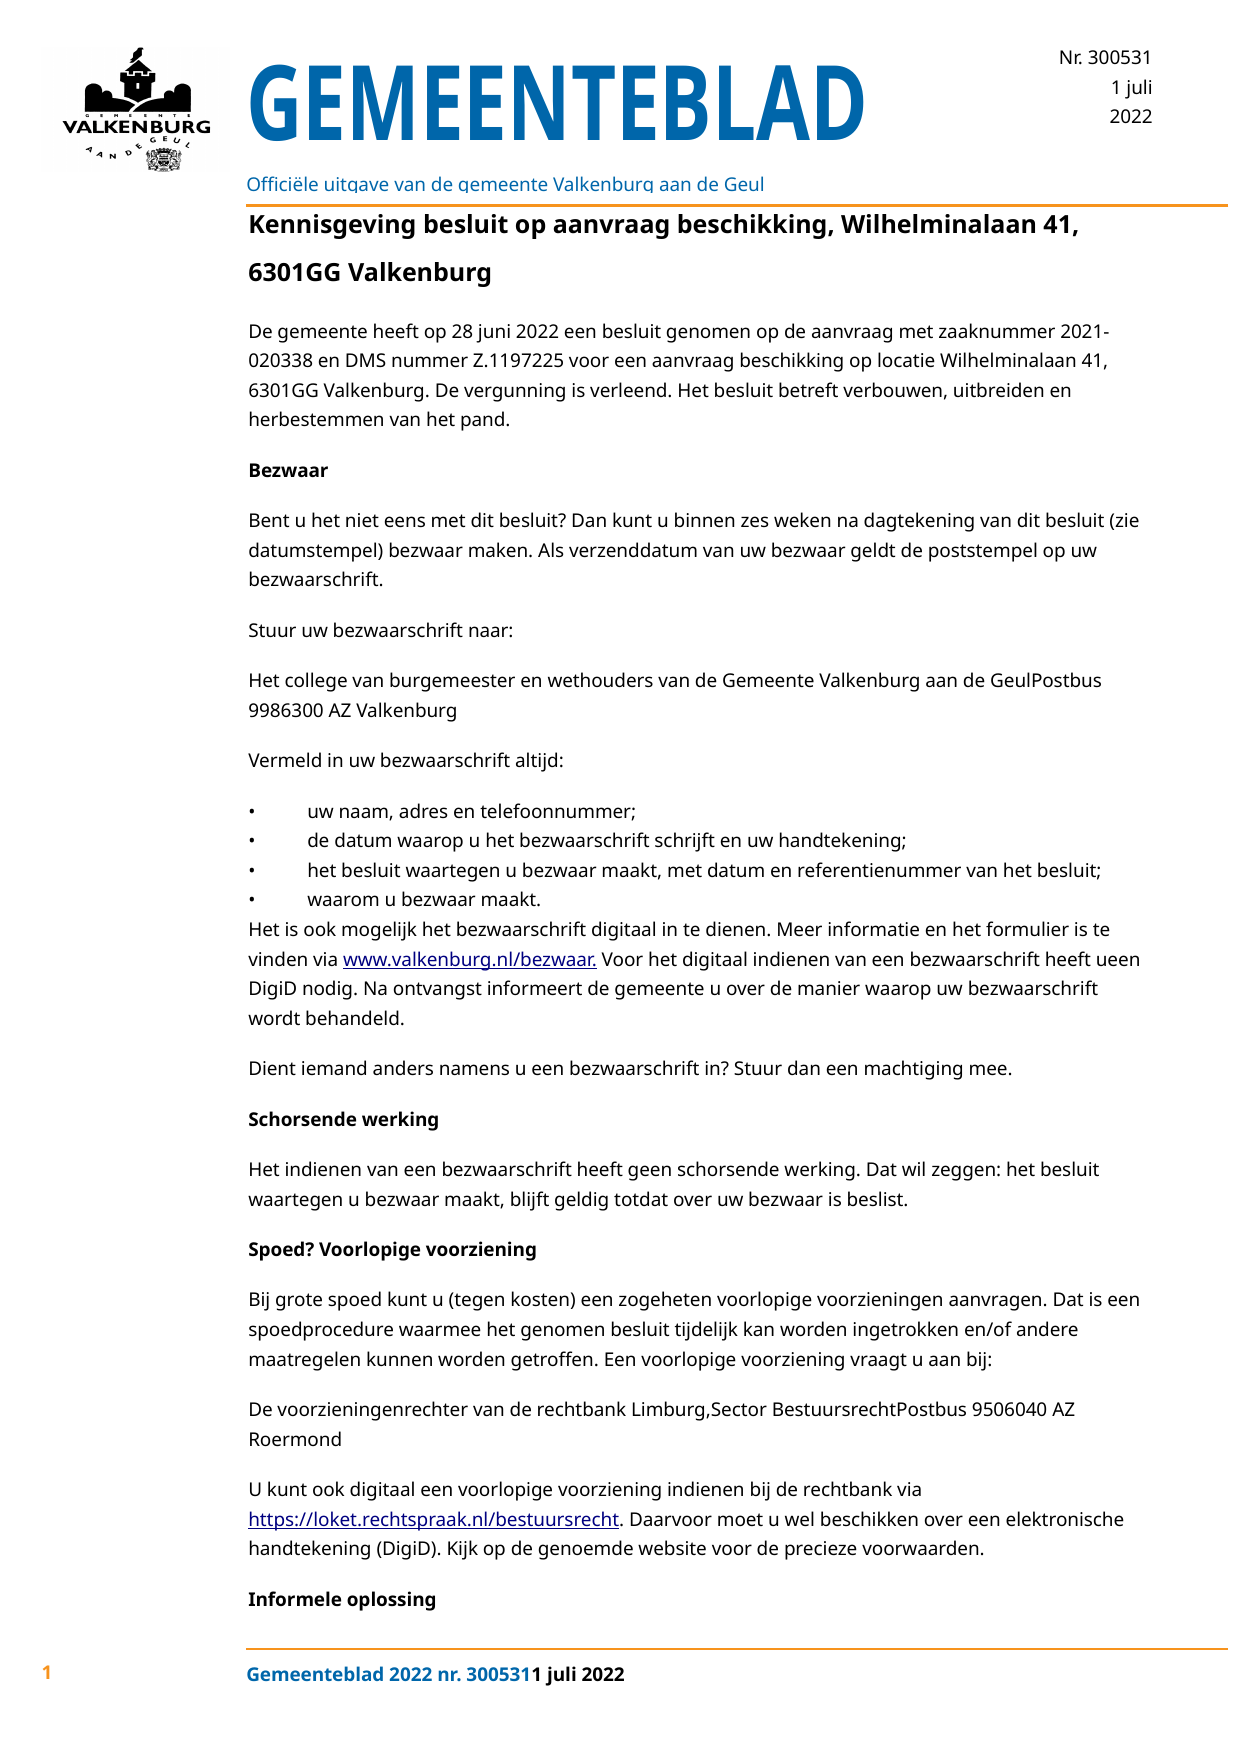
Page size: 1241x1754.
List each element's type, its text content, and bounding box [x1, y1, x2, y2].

picture [41, 47, 231, 172]
list de datum waarop u het bezwaarschrift schrijft en uw handtekening; [248, 827, 1152, 853]
list het besluit waartegen u bezwaar maakt, met datum en referentienummer van het besluit; [248, 857, 1152, 883]
text Informele oplossing [248, 1586, 1152, 1612]
text Het college van burgemeester en wethouders van de Gemeente Valkenburg aan de GeulPostbus 9986300 AZ Valkenburg [248, 667, 1152, 723]
text Stuur uw bezwaarschrift naar: [248, 617, 1152, 643]
text De voorzieningenrechter van de rechtbank Limburg,Sector BestuursrechtPostbus 9506040 AZ Roermond [248, 1396, 1152, 1452]
text Het indienen van een bezwaarschrift heeft geen schorsende werking. Dat wil zeggen: het besluit waartegen u bezwaar maakt, blijft geldig totdat over uw bezwaar is beslist. [248, 1156, 1152, 1212]
list uw naam, adres en telefoonnummer; [248, 798, 1152, 824]
text Bent u het niet eens met dit besluit? Dan kunt u binnen zes weken na dagtekening van dit besluit (zie datumstempel) bezwaar maken. Als verzenddatum van uw bezwaar geldt de poststempel op uw bezwaarschrift. [248, 507, 1152, 592]
text Het is ook mogelijk het bezwaarschrift digitaal in te dienen. Meer informatie en het formulier is te vinden via www.valkenburg.nl/bezwaar. Voor het digitaal indienen van een bezwaarschrift heeft ueen DigiD nodig. Na ontvangst informeert de gemeente u over de manier waarop uw bezwaarschrift wordt behandeld. [248, 916, 1152, 1031]
text Bij grote spoed kunt u (tegen kosten) een zogeheten voorlopige voorzieningen aanvragen. Dat is een spoedprocedure waarmee het genomen besluit tijdelijk kan worden ingetrokken en/of andere maatregelen kunnen worden getroffen. Een voorlopige voorziening vraagt u aan bij: [248, 1287, 1152, 1372]
text Vermeld in uw bezwaarschrift altijd: [248, 747, 1152, 773]
text Kennisgeving besluit op aanvraag beschikking, Wilhelminalaan 41, 6301GG Valkenburg [248, 207, 1152, 288]
text Schorsende werking [248, 1106, 1152, 1132]
list waarom u bezwaar maakt. [248, 887, 1152, 912]
text Dient iemand anders namens u een bezwaarschrift in? Stuur dan een machtiging mee. [248, 1055, 1152, 1081]
text U kunt ook digitaal een voorlopige voorziening indienen bij de rechtbank via https://loket.rechtspraak.nl/bestuursrecht. Daarvoor moet u wel beschikken over een elektronische handtekening (DigiD). Kijk op de genoemde website voor de precieze voorwaarden. [248, 1476, 1152, 1561]
text Bezwaar [248, 457, 1152, 483]
text De gemeente heeft op 28 juni 2022 een besluit genomen op de aanvraag met zaaknummer 2021-020338 en DMS nummer Z.1197225 voor een aanvraag beschikking op locatie Wilhelminalaan 41, 6301GG Valkenburg. De vergunning is verleend. Het besluit betreft verbouwen, uitbreiden en herbestemmen van het pand. [248, 318, 1152, 432]
text Spoed? Voorlopige voorziening [248, 1236, 1152, 1262]
